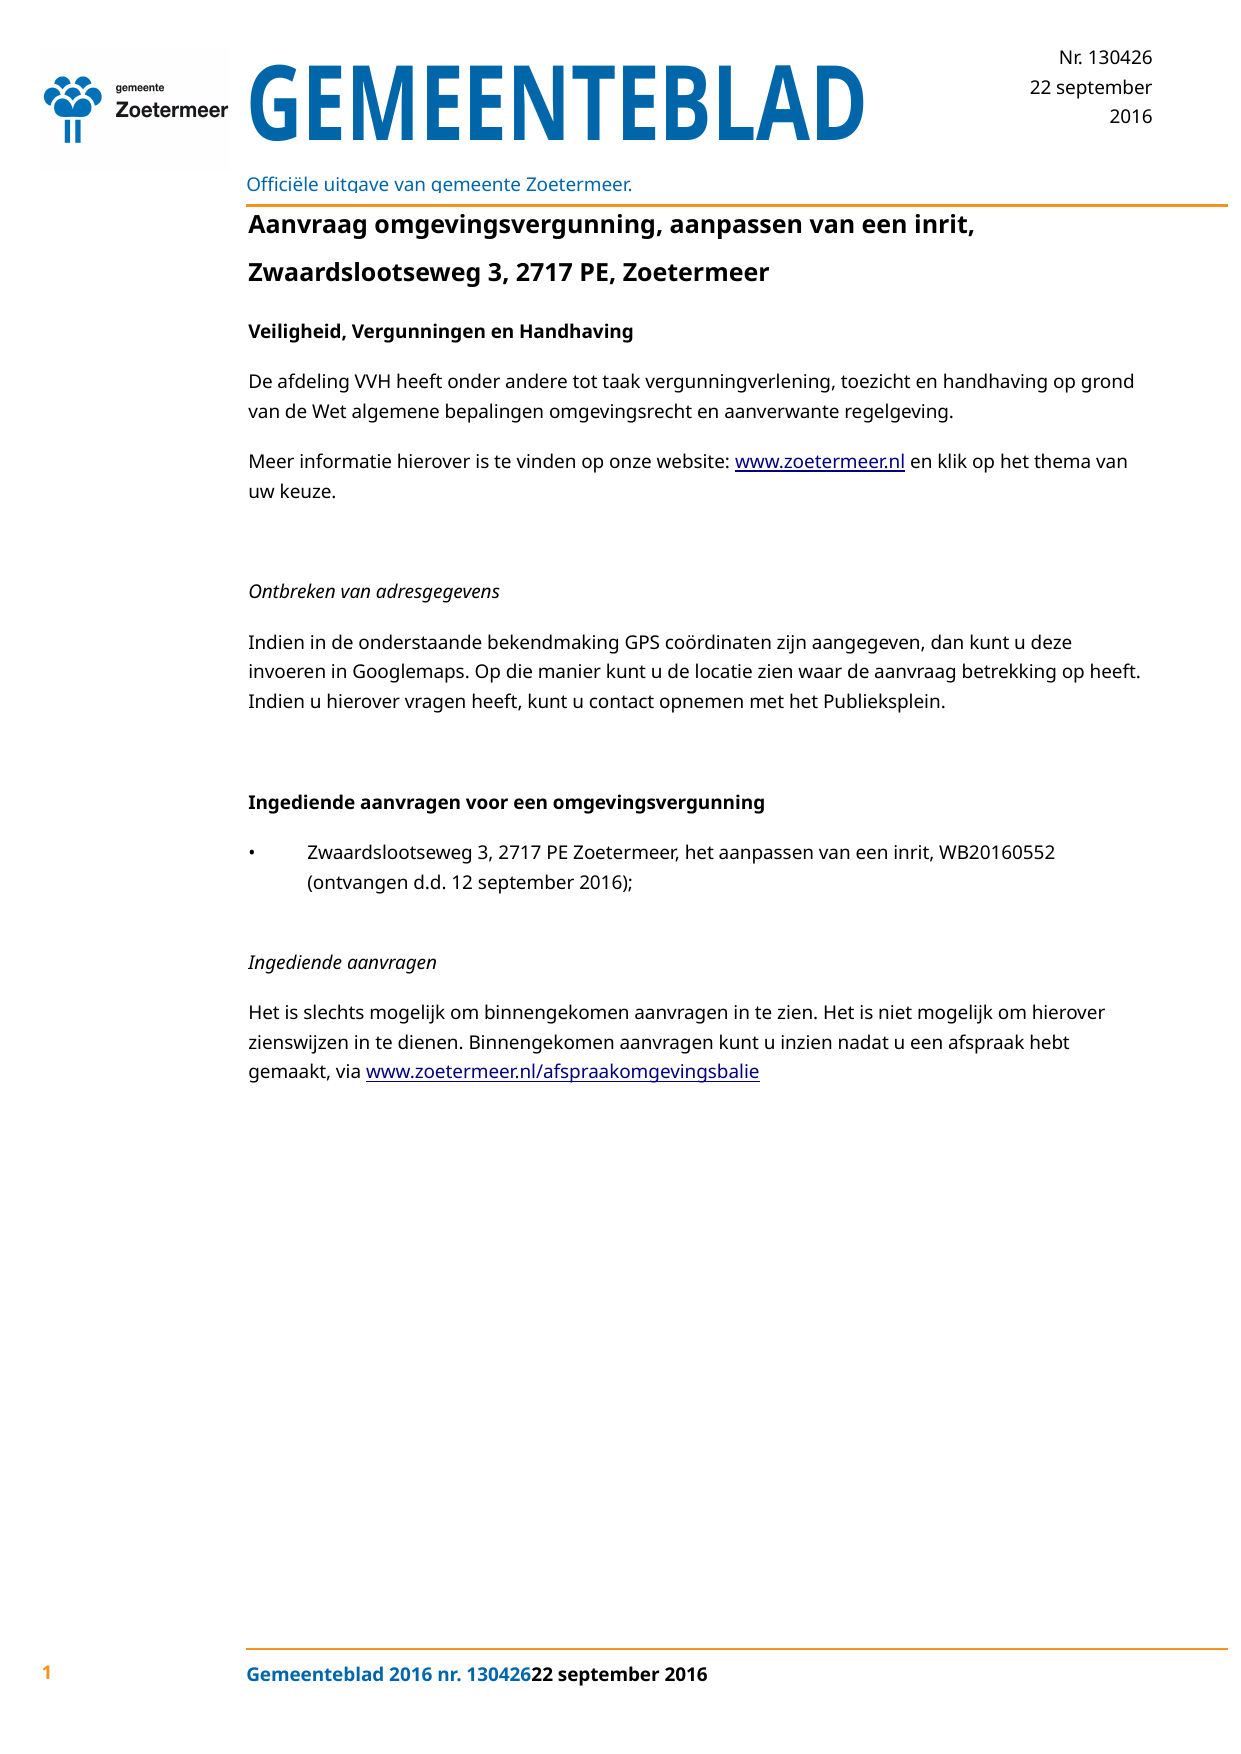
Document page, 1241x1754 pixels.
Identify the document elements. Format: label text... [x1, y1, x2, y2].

text De afdeling VVH heeft onder andere tot taak vergunningverlening, toezicht en handhaving op grond van de Wet algemene bepalingen omgevingsrecht en aanverwante regelgeving. [248, 368, 1152, 424]
text Meer informatie hierover is te vinden op onze website: www.zoetermeer.nl en klik op het thema van uw keuze. [248, 448, 1152, 504]
text Indien in de onderstaande bekendmaking GPS coördinaten zijn aangegeven, dan kunt u deze invoeren in Googlemaps. Op die manier kunt u de locatie zien waar de aanvraag betrekking op heeft. Indien u hierover vragen heeft, kunt u contact opnemen met het Publieksplein. [248, 629, 1152, 714]
text Ontbreken van adresgegevens [248, 579, 1152, 604]
text Ingediende aanvragen voor een omgevingsvergunning [248, 789, 1152, 815]
text Ingediende aanvragen [248, 949, 1152, 975]
text Veiligheid, Vergunningen en Handhaving [248, 318, 1152, 344]
list Zwaardslootseweg 3, 2717 PE Zoetermeer, het aanpassen van een inrit, WB20160552 (ontvangen d.d. 12 september 2016); [248, 839, 1152, 895]
text Het is slechts mogelijk om binnengekomen aanvragen in te zien. Het is niet mogelijk om hierover zienswijzen in te dienen. Binnengekomen aanvragen kunt u inzien nadat u een afspraak hebt gemaakt, via www.zoetermeer.nl/afspraakomgevingsbalie [248, 999, 1152, 1084]
text Aanvraag omgevingsvergunning, aanpassen van een inrit, Zwaardslootseweg 3, 2717 PE, Zoetermeer [248, 207, 1152, 288]
picture [41, 47, 231, 172]
